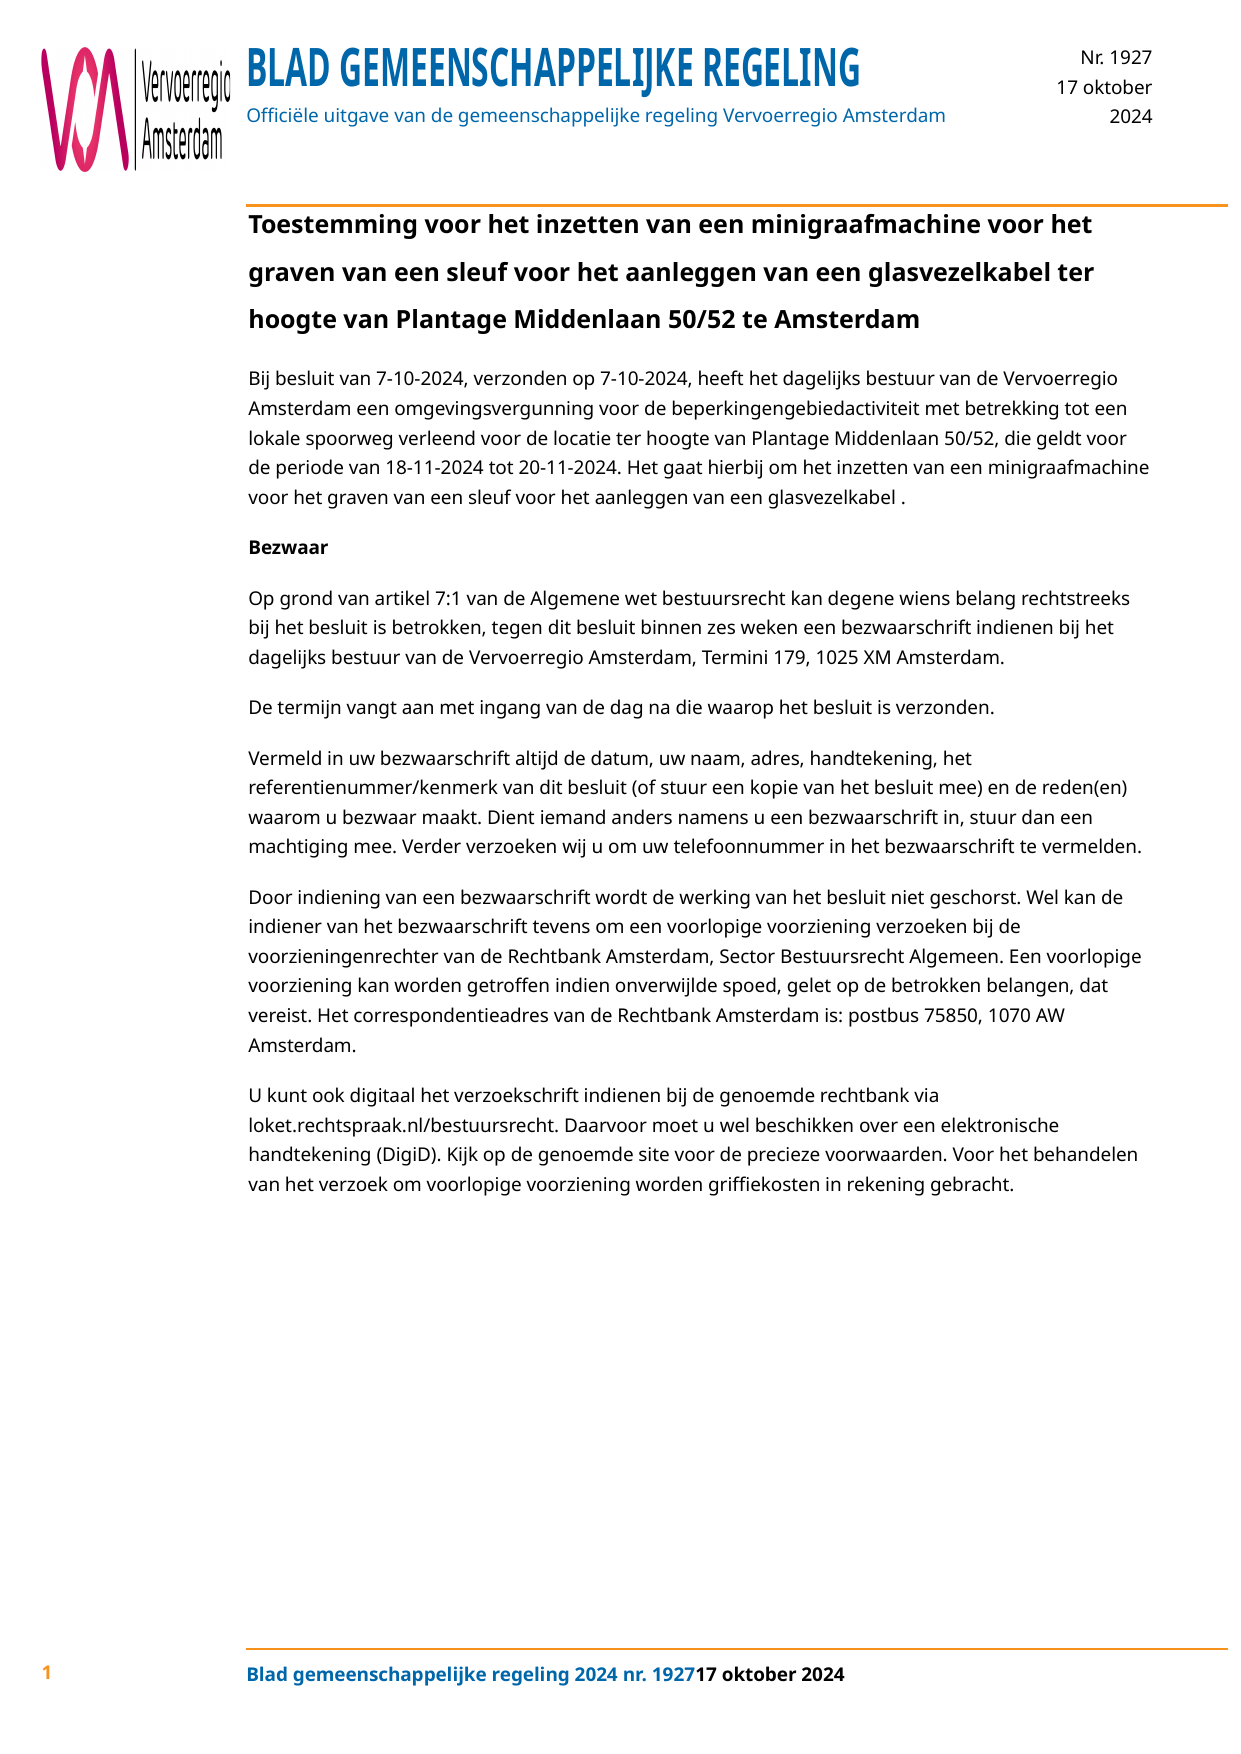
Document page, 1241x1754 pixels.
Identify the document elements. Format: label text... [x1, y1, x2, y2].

text Op grond van artikel 7:1 van de Algemene wet bestuursrecht kan degene wiens belang rechtstreeks bij het besluit is betrokken, tegen dit besluit binnen zes weken een bezwaarschrift indienen bij het dagelijks bestuur van de Vervoerregio Amsterdam, Termini 179, 1025 XM Amsterdam. [248, 585, 1152, 669]
text U kunt ook digitaal het verzoekschrift indienen bij de genoemde rechtbank via loket.rechtspraak.nl/bestuursrecht. Daarvoor moet u wel beschikken over een elektronische handtekening (DigiD). Kijk op de genoemde site voor de precieze voorwaarden. Voor het behandelen van het verzoek om voorlopige voorziening worden griffiekosten in rekening gebracht. [248, 1082, 1152, 1197]
text Door indiening van een bezwaarschrift wordt de werking van het besluit niet geschorst. Wel kan de indiener van het bezwaarschrift tevens om een voorlopige voorziening verzoeken bij de voorzieningenrechter van de Rechtbank Amsterdam, Sector Bestuursrecht Algemeen. Een voorlopige voorziening kan worden getroffen indien onverwijlde spoed, gelet op de betrokken belangen, dat vereist. Het correspondentieadres van de Rechtbank Amsterdam is: postbus 75850, 1070 AW Amsterdam. [248, 884, 1152, 1057]
text De termijn vangt aan met ingang van de dag na die waarop het besluit is verzonden. [248, 694, 1152, 720]
picture [41, 47, 231, 172]
text Toestemming voor het inzetten van een minigraafmachine voor het graven van een sleuf voor het aanleggen van een glasvezelkabel ter hoogte van Plantage Middenlaan 50/52 te Amsterdam [248, 207, 1152, 336]
text Vermeld in uw bezwaarschrift altijd de datum, uw naam, adres, handtekening, het referentienummer/kenmerk van dit besluit (of stuur een kopie van het besluit mee) en de reden(en) waarom u bezwaar maakt. Dient iemand anders namens u een bezwaarschrift in, stuur dan een machtiging mee. Verder verzoeken wij u om uw telefoonnummer in het bezwaarschrift te vermelden. [248, 745, 1152, 859]
text Bij besluit van 7-10-2024, verzonden op 7-10-2024, heeft het dagelijks bestuur van de Vervoerregio Amsterdam een omgevingsvergunning voor de beperkingengebiedactiviteit met betrekking tot een lokale spoorweg verleend voor de locatie ter hoogte van Plantage Middenlaan 50/52, die geldt voor de periode van 18-11-2024 tot 20-11-2024. Het gaat hierbij om het inzetten van een minigraafmachine voor het graven van een sleuf voor het aanleggen van een glasvezelkabel . [248, 366, 1152, 509]
text Bezwaar [248, 534, 1152, 560]
